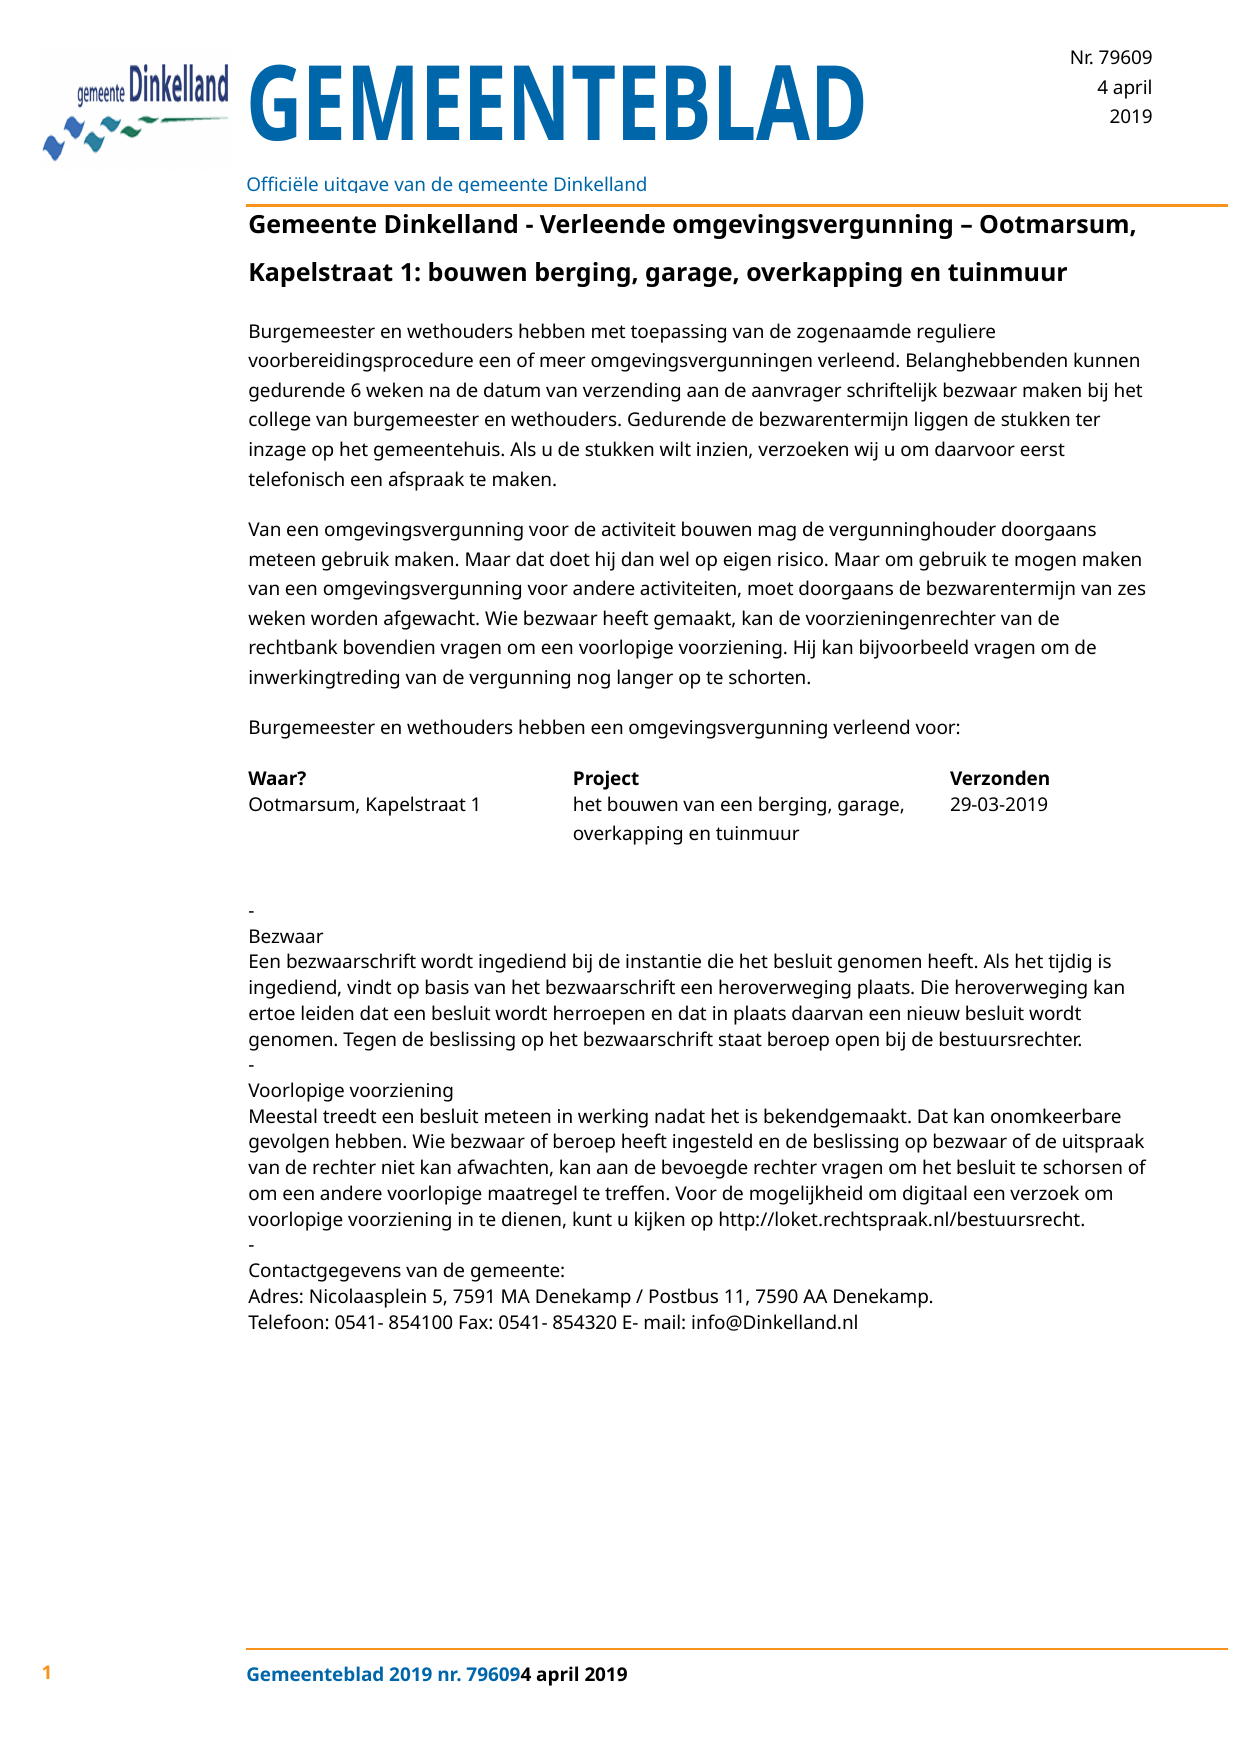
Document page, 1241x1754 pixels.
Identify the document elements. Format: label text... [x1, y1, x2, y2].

table_cell 29-03-2019 [950, 791, 1152, 846]
table_cell het bouwen van een berging, garage, overkapping en tuinmuur [573, 791, 950, 846]
table_header Waar? [248, 765, 573, 791]
text Voorlopige voorziening [248, 1077, 1152, 1103]
table_header Project [573, 765, 950, 791]
text Van een omgevingsvergunning voor de activiteit bouwen mag de vergunninghouder doorgaans meteen gebruik maken. Maar dat doet hij dan wel op eigen risico. Maar om gebruik te mogen maken van een omgevingsvergunning voor andere activiteiten, moet doorgaans de bezwarentermijn van zes weken worden afgewacht. Wie bezwaar heeft gemaakt, kan de voorzieningenrechter van de rechtbank bovendien vragen om een voorlopige voorziening. Hij kan bijvoorbeeld vragen om de inwerkingtreding van de vergunning nog langer op te schorten. [248, 516, 1152, 690]
text Gemeente Dinkelland - Verleende omgevingsvergunning – Ootmarsum, Kapelstraat 1: bouwen berging, garage, overkapping en tuinmuur [248, 207, 1152, 288]
text - [248, 1232, 1152, 1257]
text Adres: Nicolaasplein 5, 7591 MA Denekamp / Postbus 11, 7590 AA Denekamp. [248, 1283, 1152, 1309]
table_cell Ootmarsum, Kapelstraat 1 [248, 791, 573, 846]
table_header Verzonden [950, 765, 1152, 791]
text Meestal treedt een besluit meteen in werking nadat het is bekendgemaakt. Dat kan onomkeerbare gevolgen hebben. Wie bezwaar of beroep heeft ingesteld en de beslissing op bezwaar of de uitspraak van de rechter niet kan afwachten, kan aan de bevoegde rechter vragen om het besluit te schorsen of om een andere voorlopige maatregel te treffen. Voor de mogelijkheid om digitaal een verzoek om voorlopige voorziening in te dienen, kunt u kijken op http://loket.rechtspraak.nl/bestuursrecht. [248, 1103, 1152, 1232]
text Burgemeester en wethouders hebben een omgevingsvergunning verleend voor: [248, 714, 1152, 740]
text Een bezwaarschrift wordt ingediend bij de instantie die het besluit genomen heeft. Als het tijdig is ingediend, vindt op basis van het bezwaarschrift een heroverweging plaats. Die heroverweging kan ertoe leiden dat een besluit wordt herroepen en dat in plaats daarvan een nieuw besluit wordt genomen. Tegen de beslissing op het bezwaarschrift staat beroep open bij de bestuursrechter. [248, 949, 1152, 1052]
text Burgemeester en wethouders hebben met toepassing van de zogenaamde reguliere voorbereidingsprocedure een of meer omgevingsvergunningen verleend. Belanghebbenden kunnen gedurende 6 weken na de datum van verzending aan de aanvrager schriftelijk bezwaar maken bij het college van burgemeester en wethouders. Gedurende de bezwarentermijn liggen de stukken ter inzage op het gemeentehuis. Als u de stukken wilt inzien, verzoeken wij u om daarvoor eerst telefonisch een afspraak te maken. [248, 318, 1152, 492]
text - [248, 1052, 1152, 1077]
text Contactgegevens van de gemeente: [248, 1257, 1152, 1283]
text Bezwaar [248, 923, 1152, 949]
picture [41, 47, 231, 172]
text - [248, 897, 1152, 923]
text Telefoon: 0541- 854100 Fax: 0541- 854320 E- mail: info@Dinkelland.nl [248, 1309, 1152, 1334]
